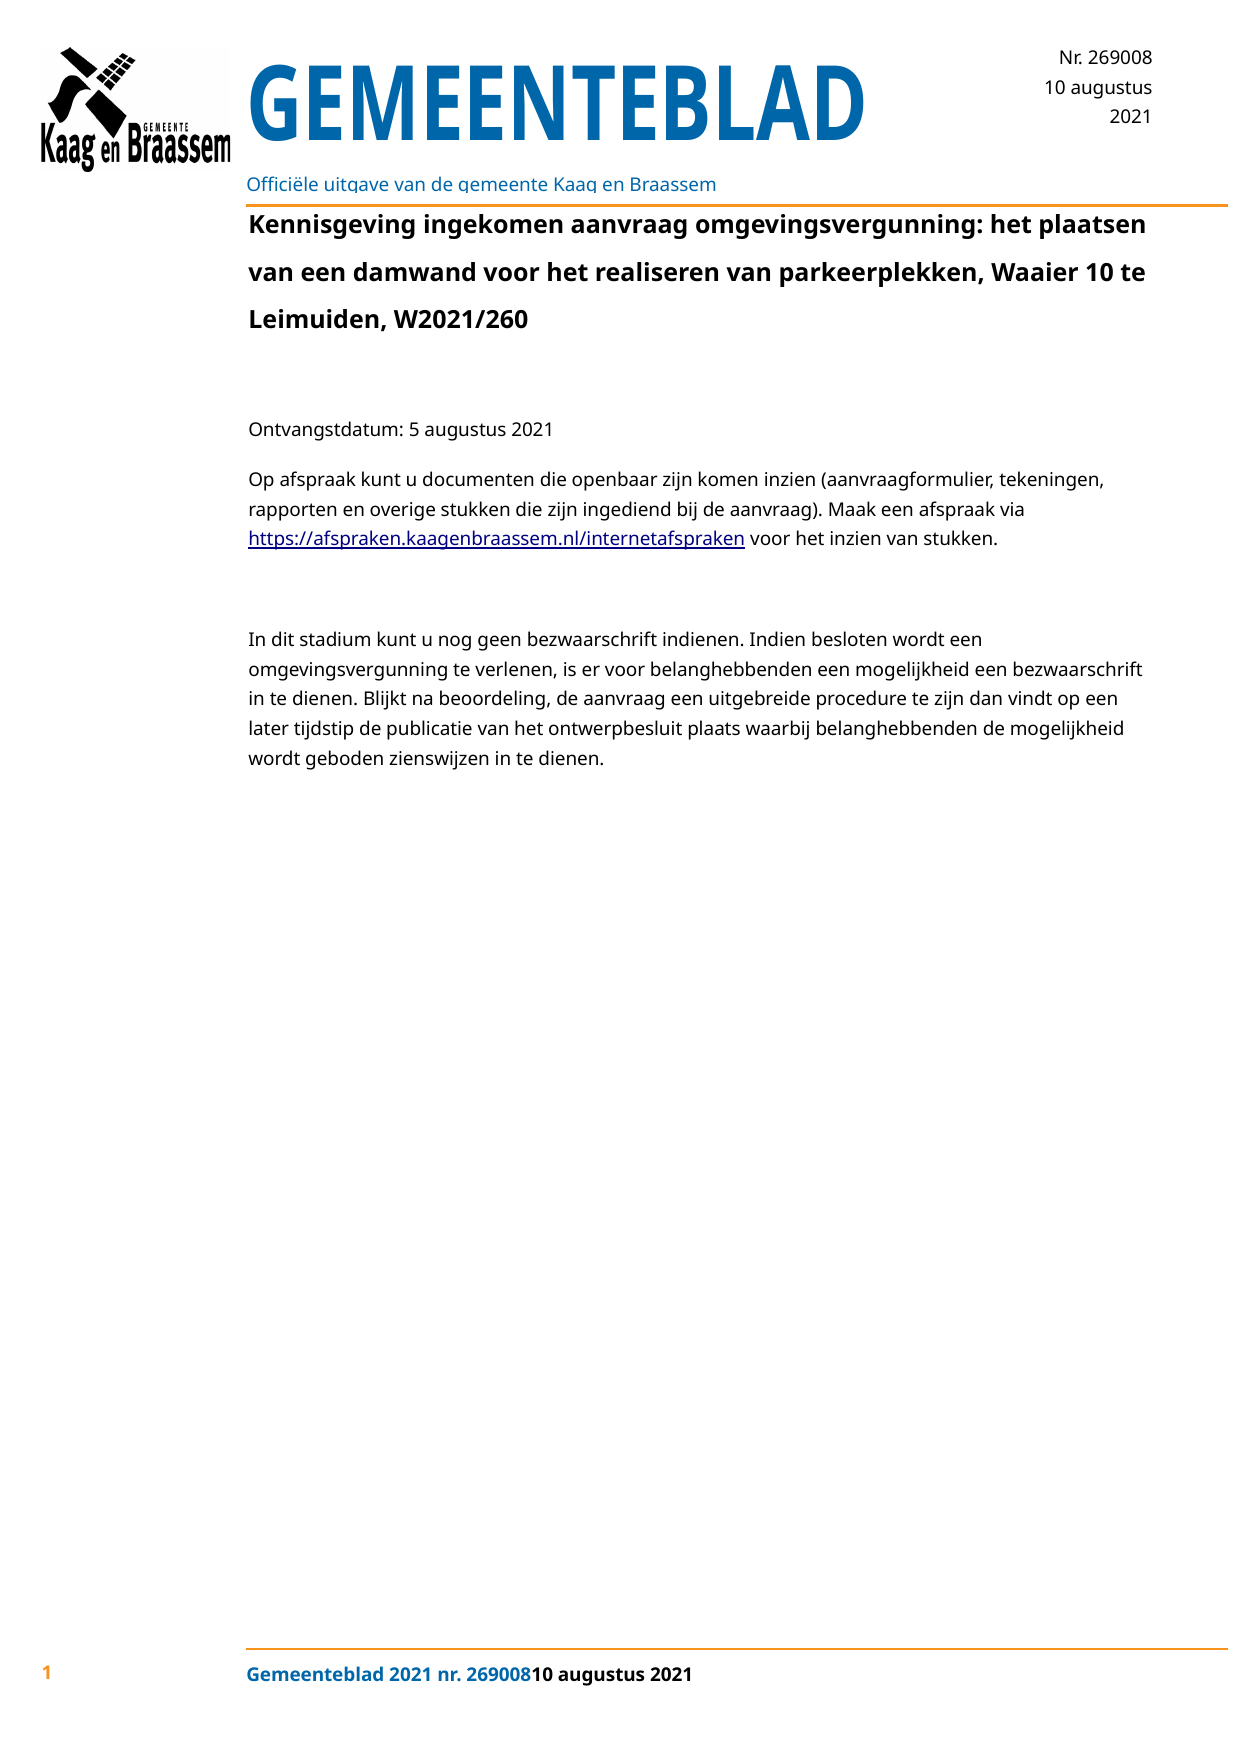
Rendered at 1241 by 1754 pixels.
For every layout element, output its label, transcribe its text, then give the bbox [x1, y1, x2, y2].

picture [41, 47, 231, 172]
text In dit stadium kunt u nog geen bezwaarschrift indienen. Indien besloten wordt een omgevingsvergunning te verlenen, is er voor belanghebbenden een mogelijkheid een bezwaarschrift in te dienen. Blijkt na beoordeling, de aanvraag een uitgebreide procedure te zijn dan vindt op een later tijdstip de publicatie van het ontwerpbesluit plaats waarbij belanghebbenden de mogelijkheid wordt geboden zienswijzen in te dienen. [248, 626, 1152, 770]
text Ontvangstdatum: 5 augustus 2021 [248, 416, 1152, 442]
text Op afspraak kunt u documenten die openbaar zijn komen inzien (aanvraagformulier, tekeningen, rapporten en overige stukken die zijn ingediend bij de aanvraag). Maak een afspraak via https://afspraken.kaagenbraassem.nl/internetafspraken voor het inzien van stukken. [248, 466, 1152, 551]
text Kennisgeving ingekomen aanvraag omgevingsvergunning: het plaatsen van een damwand voor het realiseren van parkeerplekken, Waaier 10 te Leimuiden, W2021/260 [248, 207, 1152, 336]
